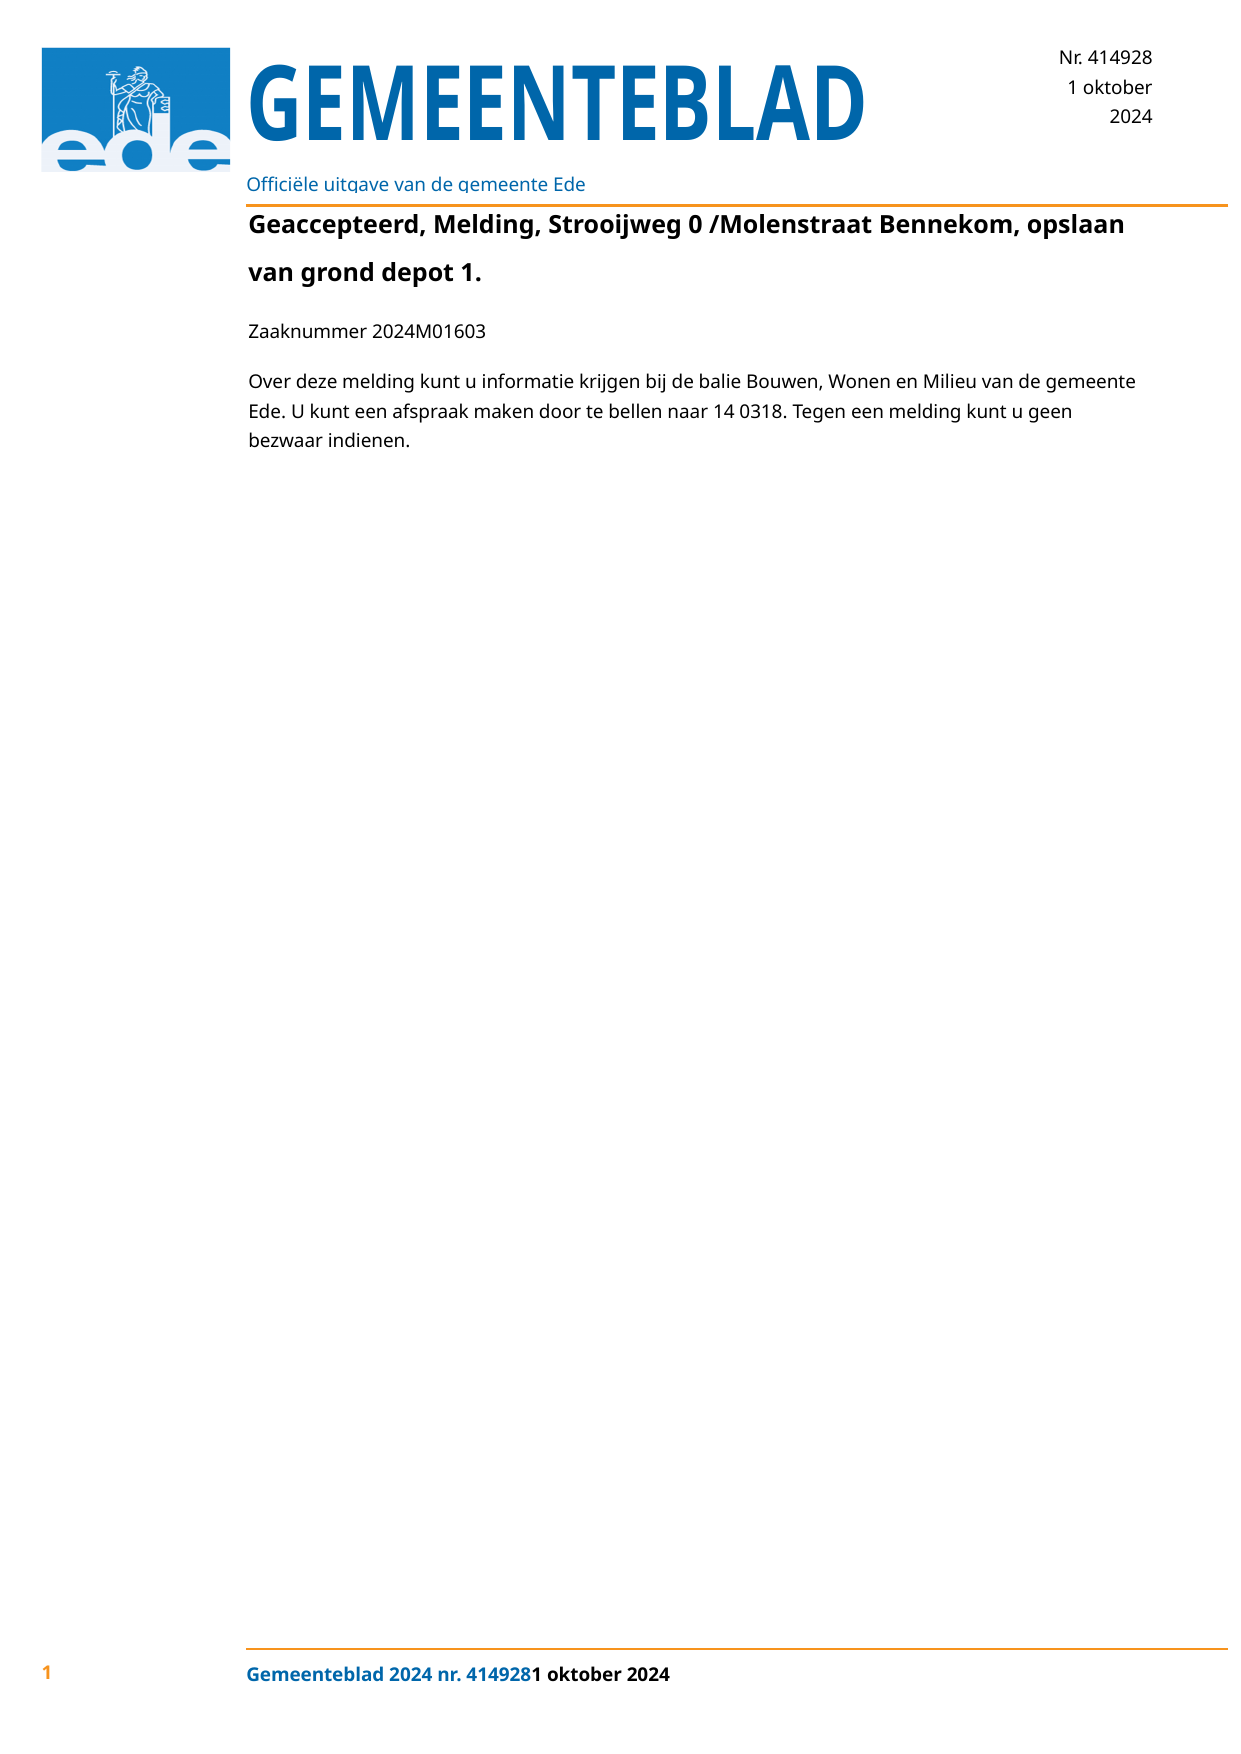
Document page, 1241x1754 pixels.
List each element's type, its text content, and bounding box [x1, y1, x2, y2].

picture [41, 47, 231, 172]
text Geaccepteerd, Melding, Strooijweg 0 /Molenstraat Bennekom, opslaan van grond depot 1. [248, 207, 1152, 288]
text Over deze melding kunt u informatie krijgen bij de balie Bouwen, Wonen en Milieu van de gemeente Ede. U kunt een afspraak maken door te bellen naar 14 0318. Tegen een melding kunt u geen bezwaar indienen. [248, 368, 1152, 453]
text Zaaknummer 2024M01603 [248, 318, 1152, 344]
